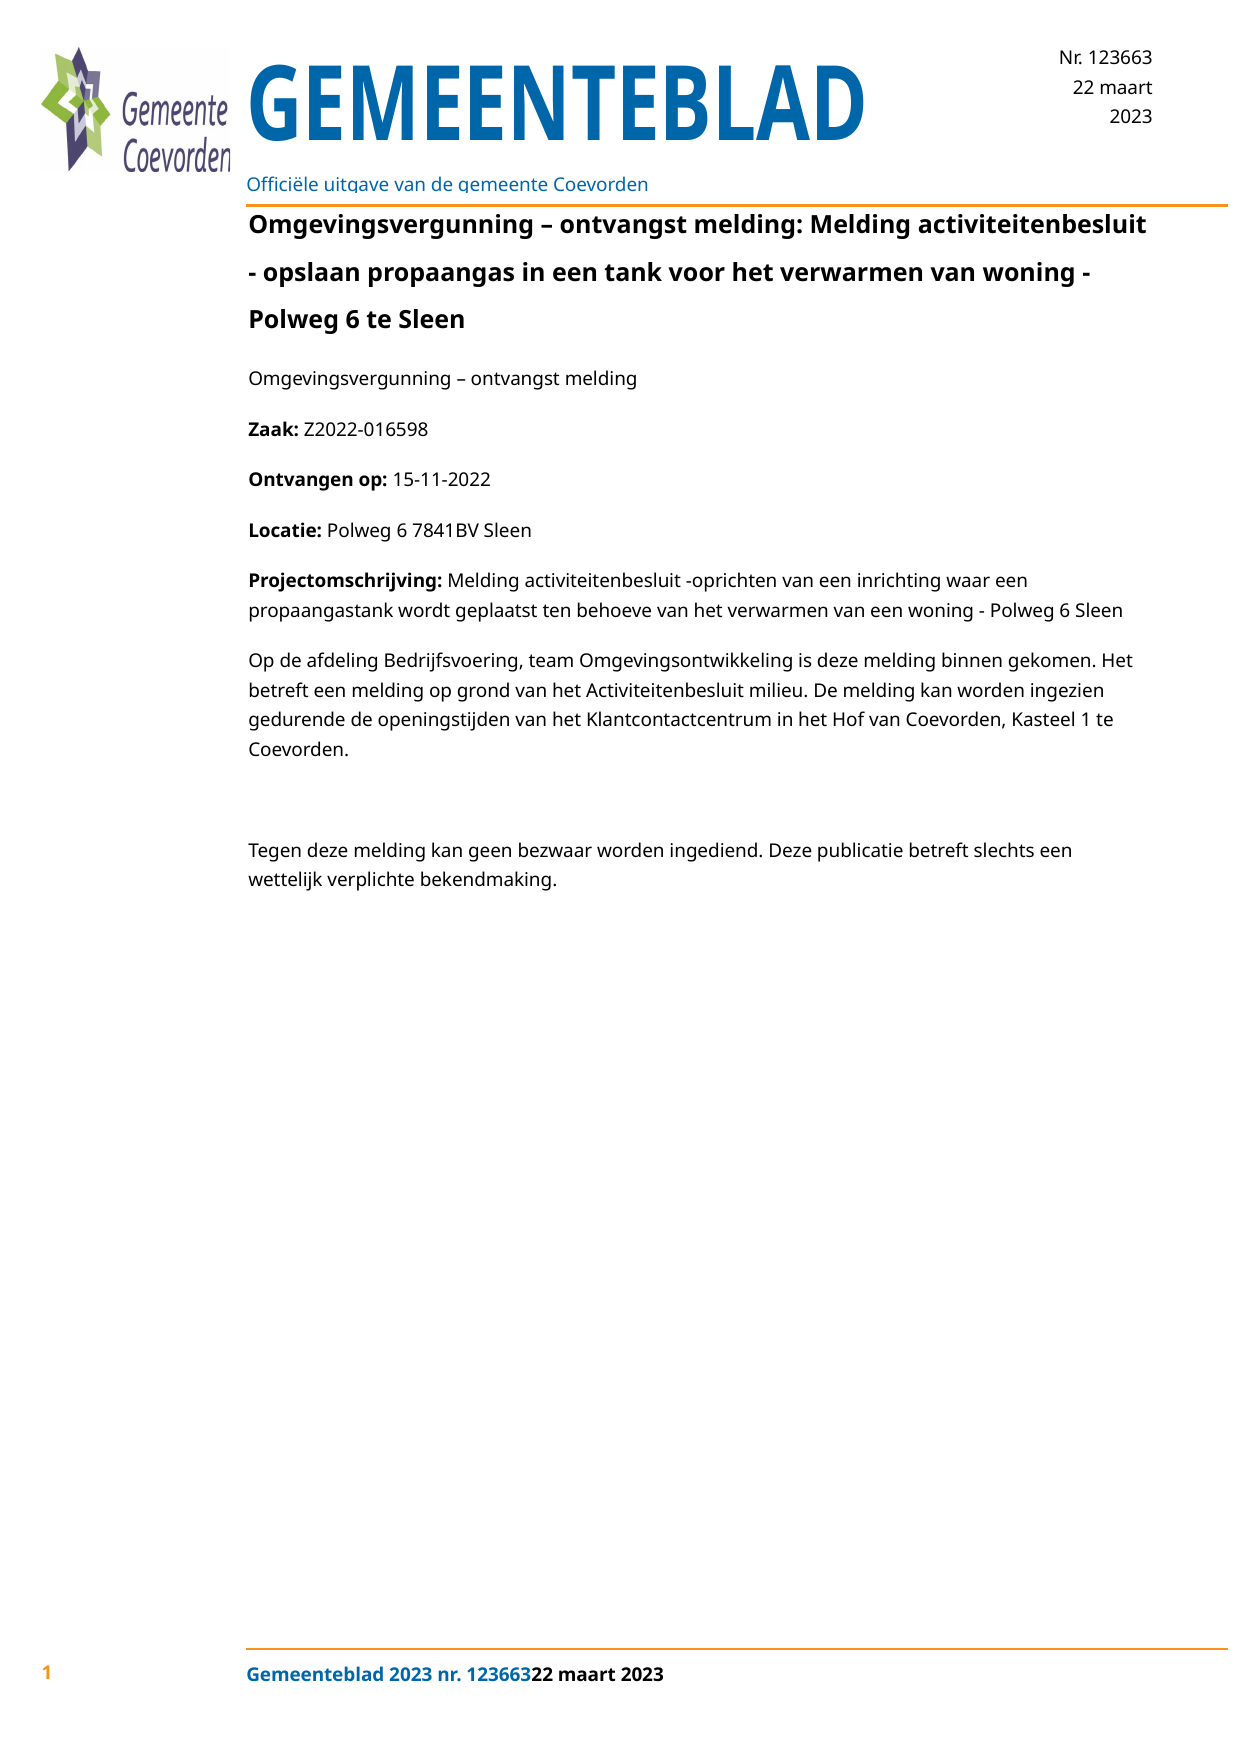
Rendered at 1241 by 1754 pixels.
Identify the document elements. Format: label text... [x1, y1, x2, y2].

text Locatie: Polweg 6 7841BV Sleen [248, 517, 1152, 542]
text Omgevingsvergunning – ontvangst melding [248, 366, 1152, 391]
text Projectomschrijving: Melding activiteitenbesluit -oprichten van een inrichting waar een propaangastank wordt geplaatst ten behoeve van het verwarmen van een woning - Polweg 6 Sleen [248, 567, 1152, 622]
picture [41, 47, 231, 172]
text Zaak: Z2022-016598 [248, 416, 1152, 442]
text Tegen deze melding kan geen bezwaar worden ingediend. Deze publicatie betreft slechts een wettelijk verplichte bekendmaking. [248, 837, 1152, 892]
text Ontvangen op: 15-11-2022 [248, 466, 1152, 492]
text Omgevingsvergunning – ontvangst melding: Melding activiteitenbesluit - opslaan propaangas in een tank voor het verwarmen van woning - Polweg 6 te Sleen [248, 207, 1152, 336]
text Op de afdeling Bedrijfsvoering, team Omgevingsontwikkeling is deze melding binnen gekomen. Het betreft een melding op grond van het Activiteitenbesluit milieu. De melding kan worden ingezien gedurende de openingstijden van het Klantcontactcentrum in het Hof van Coevorden, Kasteel 1 te Coevorden. [248, 647, 1152, 762]
